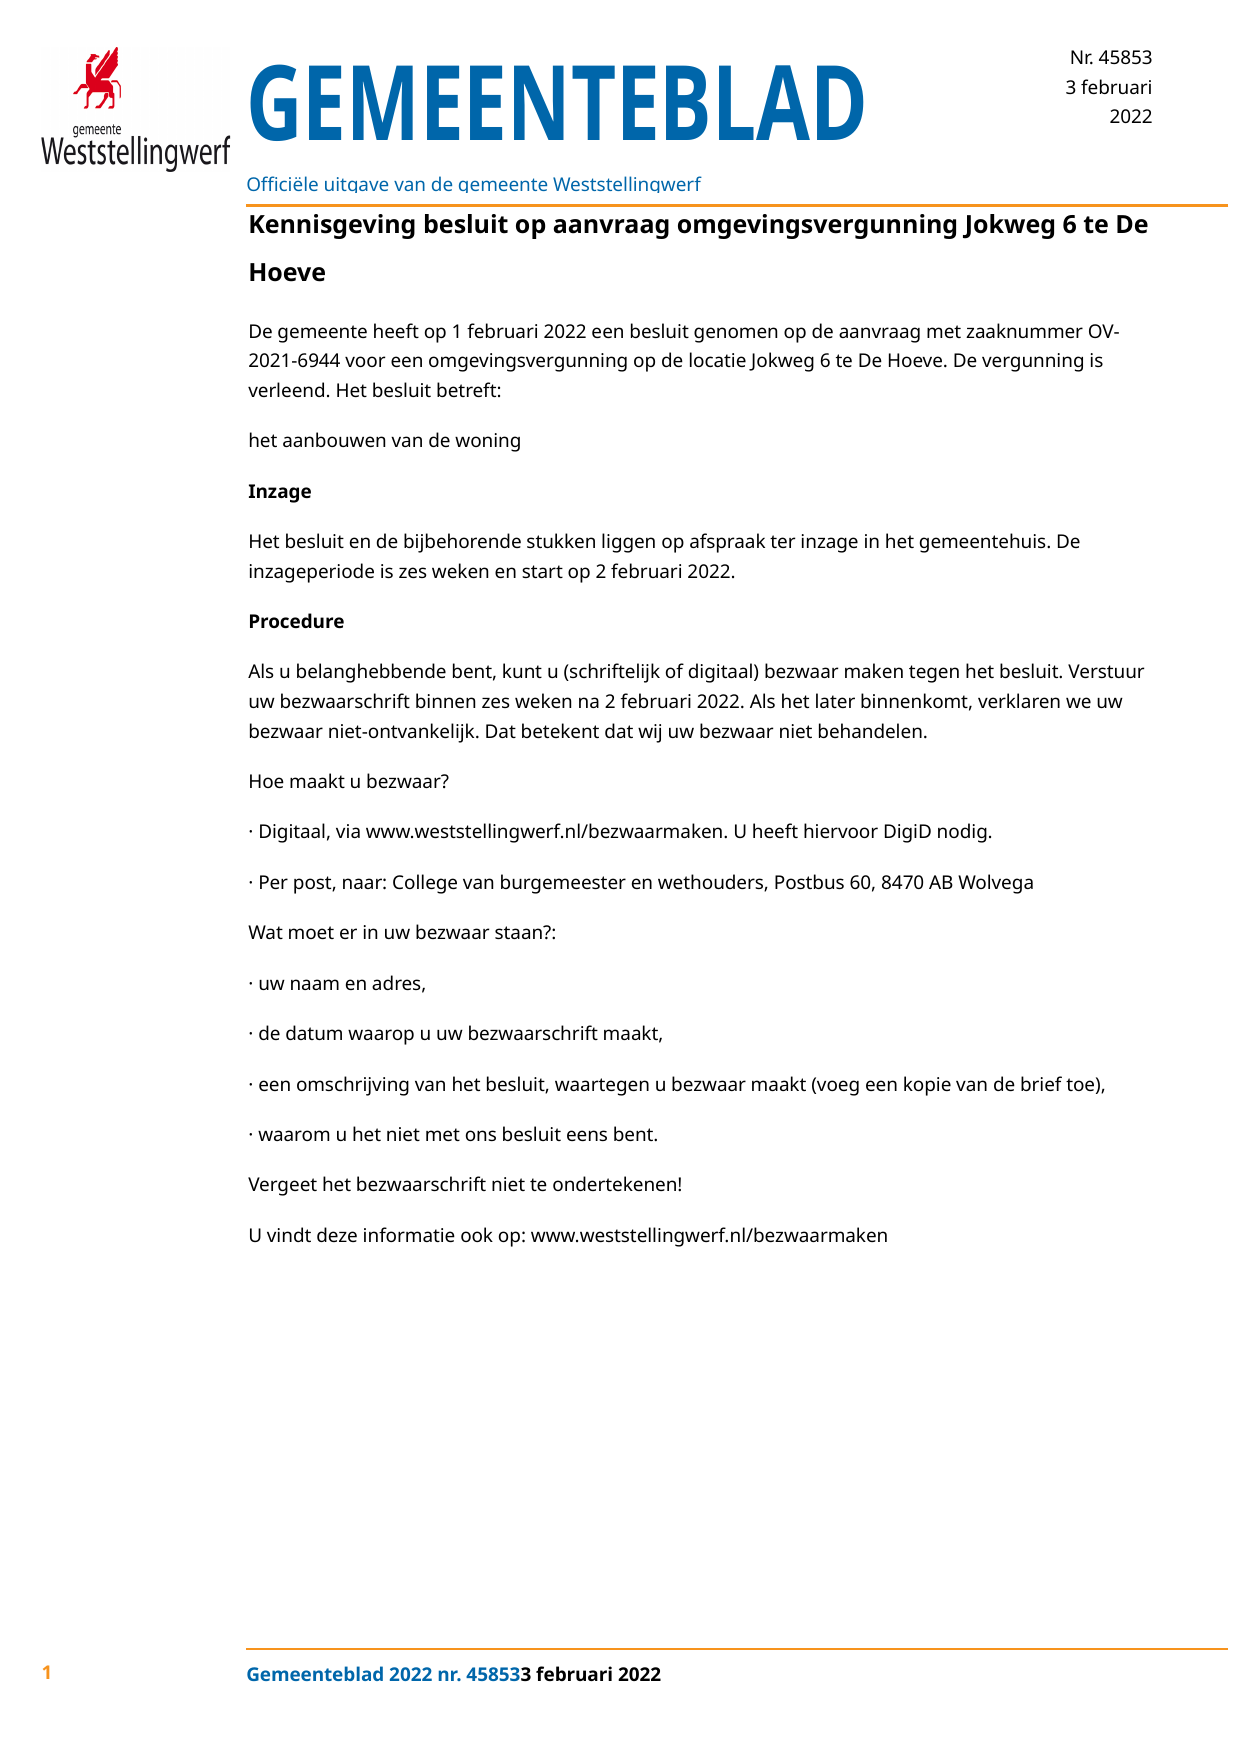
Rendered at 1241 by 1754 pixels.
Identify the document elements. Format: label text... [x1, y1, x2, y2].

text het aanbouwen van de woning [248, 427, 1152, 453]
picture [41, 47, 231, 172]
text · een omschrijving van het besluit, waartegen u bezwaar maakt (voeg een kopie van de brief toe), [248, 1071, 1152, 1097]
text · de datum waarop u uw bezwaarschrift maakt, [248, 1020, 1152, 1046]
text · waarom u het niet met ons besluit eens bent. [248, 1121, 1152, 1147]
text Als u belanghebbende bent, kunt u (schriftelijk of digitaal) bezwaar maken tegen het besluit. Verstuur uw bezwaarschrift binnen zes weken na 2 februari 2022. Als het later binnenkomt, verklaren we uw bezwaar niet-ontvankelijk. Dat betekent dat wij uw bezwaar niet behandelen. [248, 659, 1152, 744]
text De gemeente heeft op 1 februari 2022 een besluit genomen op de aanvraag met zaaknummer OV-2021-6944 voor een omgevingsvergunning op de locatie Jokweg 6 te De Hoeve. De vergunning is verleend. Het besluit betreft: [248, 318, 1152, 403]
text Hoe maakt u bezwaar? [248, 768, 1152, 794]
text · uw naam en adres, [248, 970, 1152, 996]
text Vergeet het bezwaarschrift niet te ondertekenen! [248, 1172, 1152, 1197]
text Wat moet er in uw bezwaar staan?: [248, 919, 1152, 945]
text Procedure [248, 608, 1152, 634]
text Inzage [248, 478, 1152, 504]
text U vindt deze informatie ook op: www.weststellingwerf.nl/bezwaarmaken [248, 1222, 1152, 1248]
text Kennisgeving besluit op aanvraag omgevingsvergunning Jokweg 6 te De Hoeve [248, 207, 1152, 288]
text · Digitaal, via www.weststellingwerf.nl/bezwaarmaken. U heeft hiervoor DigiD nodig. [248, 819, 1152, 844]
text · Per post, naar: College van burgemeester en wethouders, Postbus 60, 8470 AB Wolvega [248, 869, 1152, 895]
text Het besluit en de bijbehorende stukken liggen op afspraak ter inzage in het gemeentehuis. De inzageperiode is zes weken en start op 2 februari 2022. [248, 528, 1152, 584]
